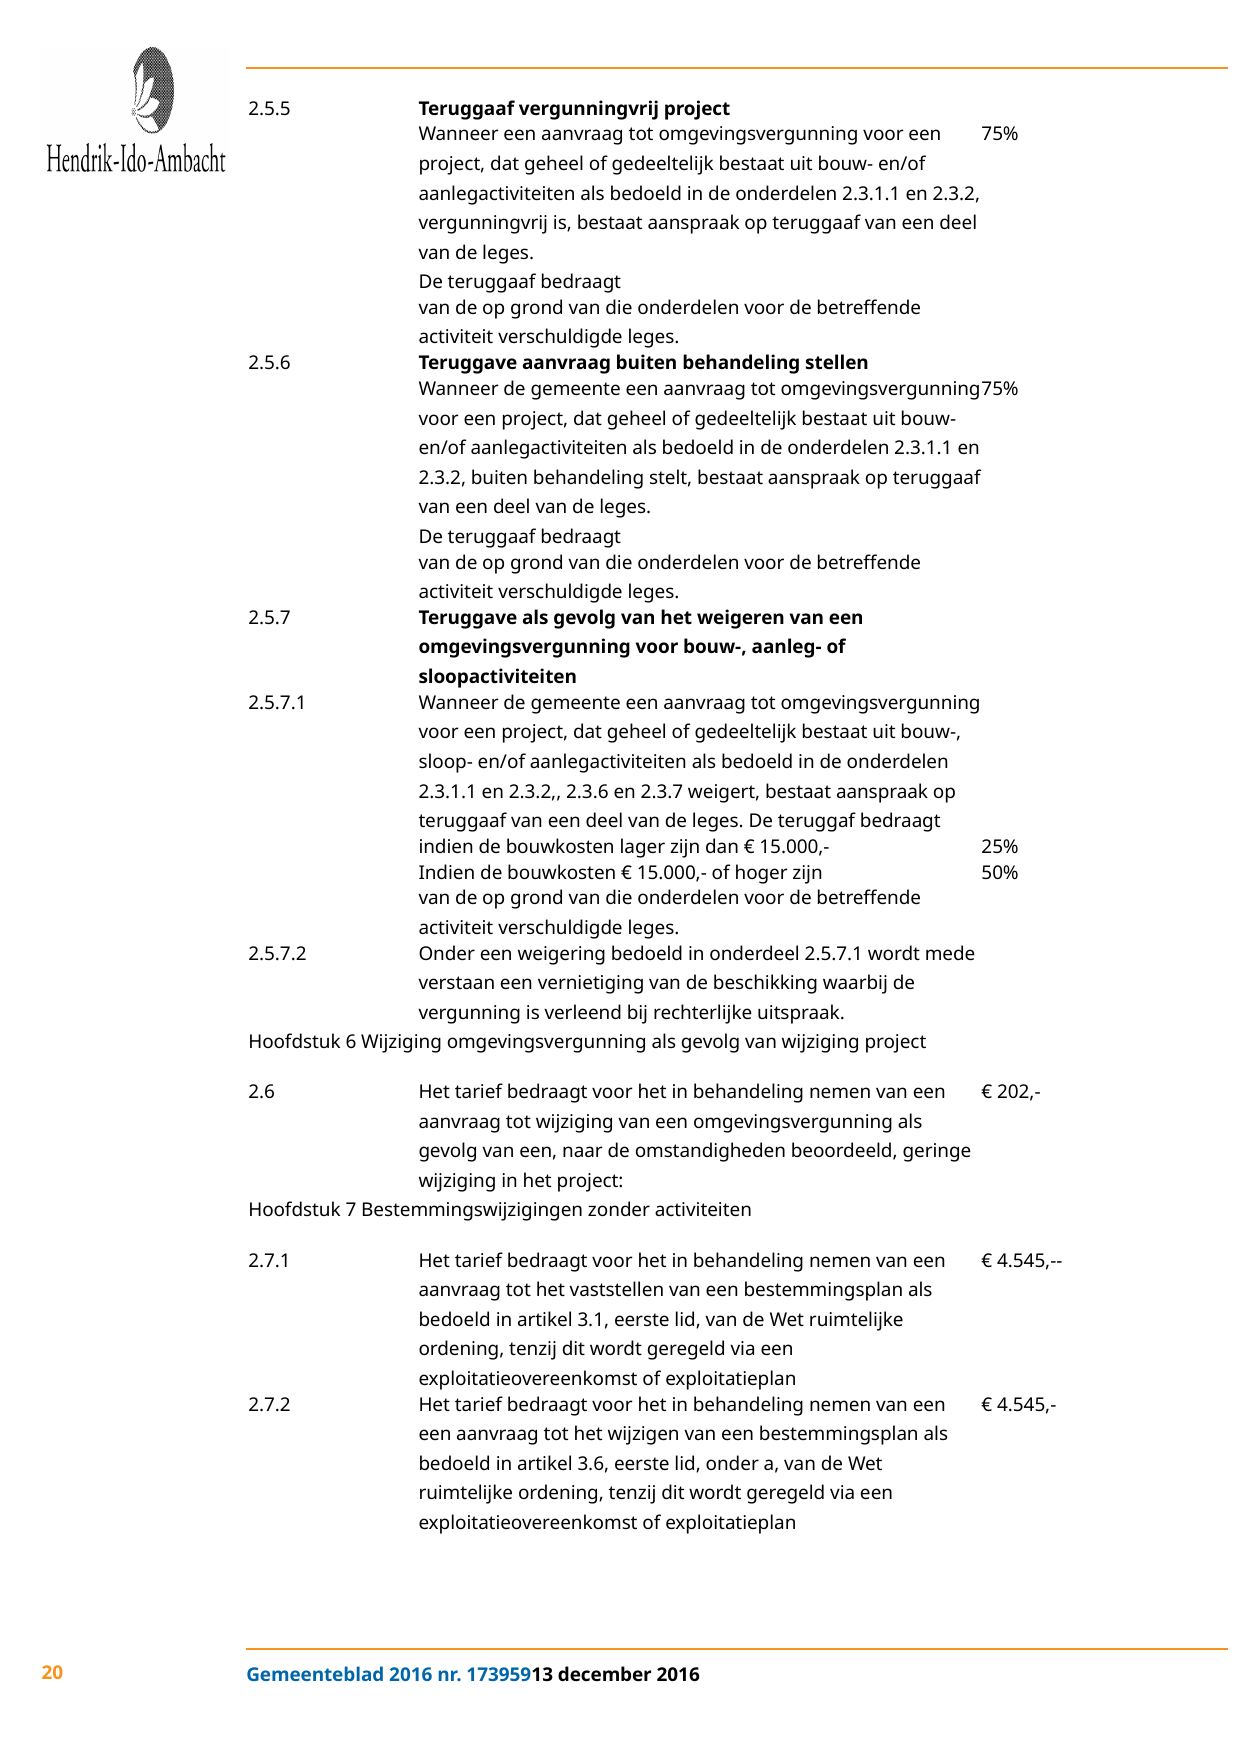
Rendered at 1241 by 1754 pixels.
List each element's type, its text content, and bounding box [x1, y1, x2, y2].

table_cell Wanneer een aanvraag tot omgevingsvergunning voor een project, dat geheel of gedeeltelijk bestaat uit bouw- en/of aanlegactiviteiten als bedoeld in de onderdelen 2.3.1.1 en 2.3.2, vergunningvrij is, bestaat aanspraak op teruggaaf van een deel van de leges. De teruggaaf bedraagt [418, 121, 981, 294]
table_cell Wanneer de gemeente een aanvraag tot omgevingsvergunning voor een project, dat geheel of gedeeltelijk bestaat uit bouw- en/of aanlegactiviteiten als bedoeld in de onderdelen 2.3.1.1 en 2.3.2, buiten behandeling stelt, bestaat aanspraak op teruggaaf van een deel van de leges. De teruggaaf bedraagt [418, 375, 981, 549]
table_cell 2.5.7.1 [248, 689, 418, 833]
text Hoofdstuk 6 Wijziging omgevingsvergunning als gevolg van wijziging project [248, 1028, 1152, 1054]
table_cell 2.5.7.2 [248, 940, 418, 1025]
table_cell [248, 833, 418, 859]
table_cell € 4.545,- [981, 1391, 1152, 1535]
table_cell [248, 859, 418, 884]
table_cell van de op grond van die onderdelen voor de betreffende activiteit verschuldigde leges. [418, 885, 981, 940]
table_header € 202,- [981, 1079, 1152, 1193]
table_cell 2.7.2 [248, 1391, 418, 1535]
table_cell 2.5.5 [248, 95, 418, 121]
table_header Het tarief bedraagt voor het in behandeling nemen van een aanvraag tot het vaststellen van een bestemmingsplan als bedoeld in artikel 3.1, eerste lid, van de Wet ruimtelijke ordening, tenzij dit wordt geregeld via een exploitatieovereenkomst of exploitatieplan [418, 1247, 981, 1391]
table_cell indien de bouwkosten lager zijn dan € 15.000,- [418, 833, 981, 859]
table_cell Indien de bouwkosten € 15.000,- of hoger zijn [418, 859, 981, 884]
table_cell [981, 294, 1152, 349]
picture [41, 47, 231, 172]
table_cell [981, 350, 1152, 375]
table_cell Wanneer de gemeente een aanvraag tot omgevingsvergunning voor een project, dat geheel of gedeeltelijk bestaat uit bouw-, sloop- en/of aanlegactiviteiten als bedoeld in de onderdelen 2.3.1.1 en 2.3.2,, 2.3.6 en 2.3.7 weigert, bestaat aanspraak op teruggaaf van een deel van de leges. De teruggaf bedraagt [418, 689, 981, 833]
table_cell 50% [981, 859, 1152, 884]
table_cell [981, 940, 1152, 1025]
table_header 2.7.1 [248, 1247, 418, 1391]
table_cell [248, 549, 418, 604]
table_cell 2.5.6 [248, 350, 418, 375]
table_cell Onder een weigering bedoeld in onderdeel 2.5.7.1 wordt mede verstaan een vernietiging van de beschikking waarbij de vergunning is verleend bij rechterlijke uitspraak. [418, 940, 981, 1025]
table_cell van de op grond van die onderdelen voor de betreffende activiteit verschuldigde leges. [418, 294, 981, 349]
table_cell [248, 121, 418, 294]
table_cell Teruggave aanvraag buiten behandeling stellen [418, 350, 981, 375]
table_cell [248, 294, 418, 349]
table_cell [248, 885, 418, 940]
table_cell 75% [981, 375, 1152, 549]
table_cell 25% [981, 833, 1152, 859]
table_cell 75% [981, 121, 1152, 294]
table_cell van de op grond van die onderdelen voor de betreffende activiteit verschuldigde leges. [418, 549, 981, 604]
table_cell [981, 95, 1152, 121]
text Hoofdstuk 7 Bestemmingswijzigingen zonder activiteiten [248, 1196, 1152, 1222]
table_header Het tarief bedraagt voor het in behandeling nemen van een aanvraag tot wijziging van een omgevingsvergunning als gevolg van een, naar de omstandigheden beoordeeld, geringe wijziging in het project: [418, 1079, 981, 1193]
table_cell [981, 549, 1152, 604]
table_cell Teruggave als gevolg van het weigeren van een omgevingsvergunning voor bouw-, aanleg- of sloopactiviteiten [418, 604, 981, 689]
table_cell [981, 885, 1152, 940]
table_cell [248, 375, 418, 549]
table_cell Teruggaaf vergunningvrij project [418, 95, 981, 121]
table_cell 2.5.7 [248, 604, 418, 689]
table_header € 4.545,-- [981, 1247, 1152, 1391]
table_cell [981, 689, 1152, 833]
table_cell Het tarief bedraagt voor het in behandeling nemen van een een aanvraag tot het wijzigen van een bestemmingsplan als bedoeld in artikel 3.6, eerste lid, onder a, van de Wet ruimtelijke ordening, tenzij dit wordt geregeld via een exploitatieovereenkomst of exploitatieplan [418, 1391, 981, 1535]
table_header 2.6 [248, 1079, 418, 1193]
table_cell [981, 604, 1152, 689]
